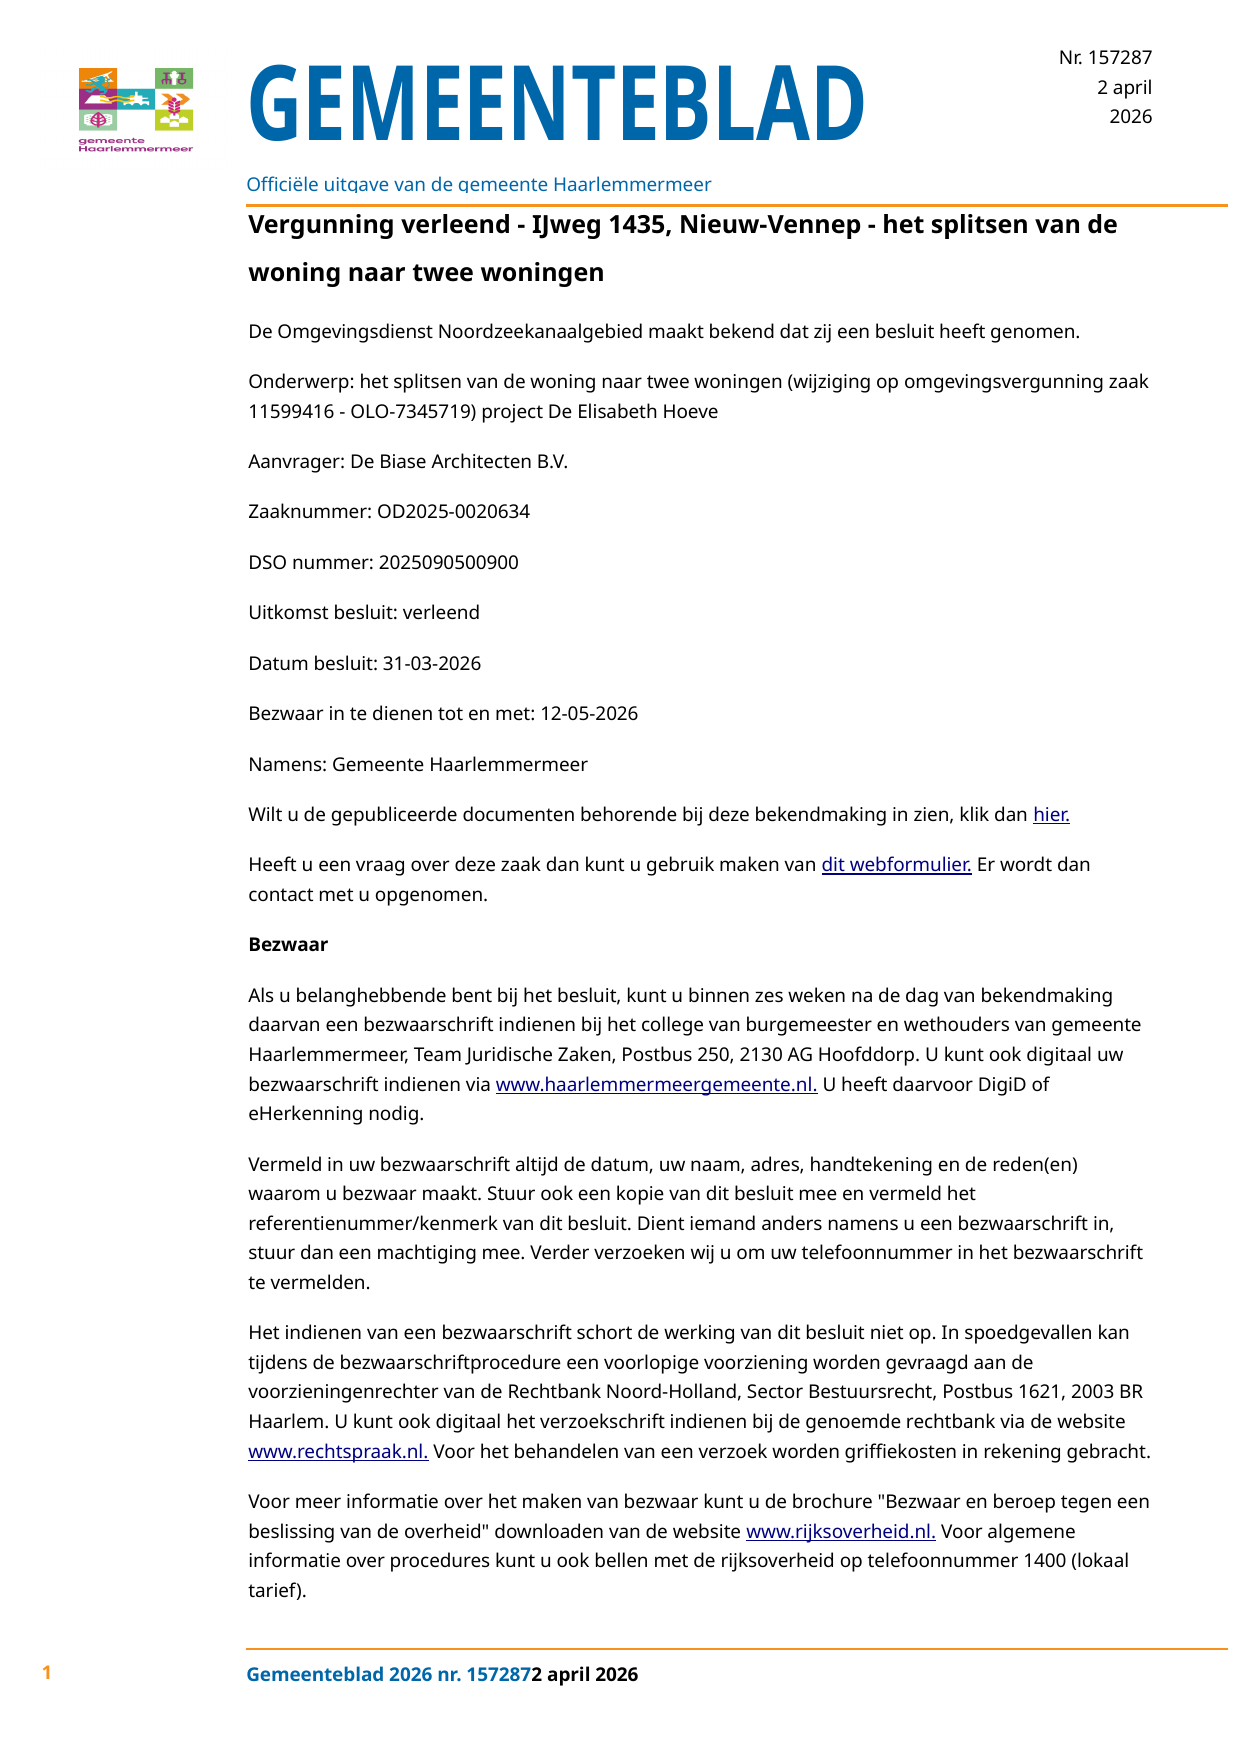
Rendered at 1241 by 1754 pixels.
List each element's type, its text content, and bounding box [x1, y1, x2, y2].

text Bezwaar [248, 932, 1152, 957]
text Heeft u een vraag over deze zaak dan kunt u gebruik maken van dit webformulier. Er wordt dan contact met u opgenomen. [248, 852, 1152, 907]
text Aanvrager: De Biase Architecten B.V. [248, 448, 1152, 474]
text De Omgevingsdienst Noordzeekanaalgebied maakt bekend dat zij een besluit heeft genomen. [248, 318, 1152, 344]
text Vergunning verleend - IJweg 1435, Nieuw-Vennep - het splitsen van de woning naar twee woningen [248, 207, 1152, 288]
text DSO nummer: 2025090500900 [248, 549, 1152, 575]
text Datum besluit: 31-03-2026 [248, 650, 1152, 676]
text Namens: Gemeente Haarlemmermeer [248, 751, 1152, 777]
text Vermeld in uw bezwaarschrift altijd de datum, uw naam, adres, handtekening en de reden(en) waarom u bezwaar maakt. Stuur ook een kopie van dit besluit mee en vermeld het referentienummer/kenmerk van dit besluit. Dient iemand anders namens u een bezwaarschrift in, stuur dan een machtiging mee. Verder verzoeken wij u om uw telefoonnummer in het bezwaarschrift te vermelden. [248, 1151, 1152, 1295]
text Zaaknummer: OD2025-0020634 [248, 499, 1152, 524]
picture [41, 47, 231, 172]
text Het indienen van een bezwaarschrift schort de werking van dit besluit niet op. In spoedgevallen kan tijdens de bezwaarschriftprocedure een voorlopige voorziening worden gevraagd aan de voorzieningenrechter van de Rechtbank Noord-Holland, Sector Bestuursrecht, Postbus 1621, 2003 BR Haarlem. U kunt ook digitaal het verzoekschrift indienen bij de genoemde rechtbank via de website www.rechtspraak.nl. Voor het behandelen van een verzoek worden griffiekosten in rekening gebracht. [248, 1319, 1152, 1464]
text Onderwerp: het splitsen van de woning naar twee woningen (wijziging op omgevingsvergunning zaak 11599416 - OLO-7345719) project De Elisabeth Hoeve [248, 368, 1152, 424]
text Bezwaar in te dienen tot en met: 12-05-2026 [248, 700, 1152, 726]
text Als u belanghebbende bent bij het besluit, kunt u binnen zes weken na de dag van bekendmaking daarvan een bezwaarschrift indienen bij het college van burgemeester en wethouders van gemeente Haarlemmermeer, Team Juridische Zaken, Postbus 250, 2130 AG Hoofddorp. U kunt ook digitaal uw bezwaarschrift indienen via www.haarlemmermeergemeente.nl. U heeft daarvoor DigiD of eHerkenning nodig. [248, 982, 1152, 1126]
text Voor meer informatie over het maken van bezwaar kunt u de brochure "Bezwaar en beroep tegen een beslissing van de overheid" downloaden van de website www.rijksoverheid.nl. Voor algemene informatie over procedures kunt u ook bellen met de rijksoverheid op telefoonnummer 1400 (lokaal tarief). [248, 1488, 1152, 1603]
text Wilt u de gepubliceerde documenten behorende bij deze bekendmaking in zien, klik dan hier. [248, 801, 1152, 827]
text Uitkomst besluit: verleend [248, 599, 1152, 625]
